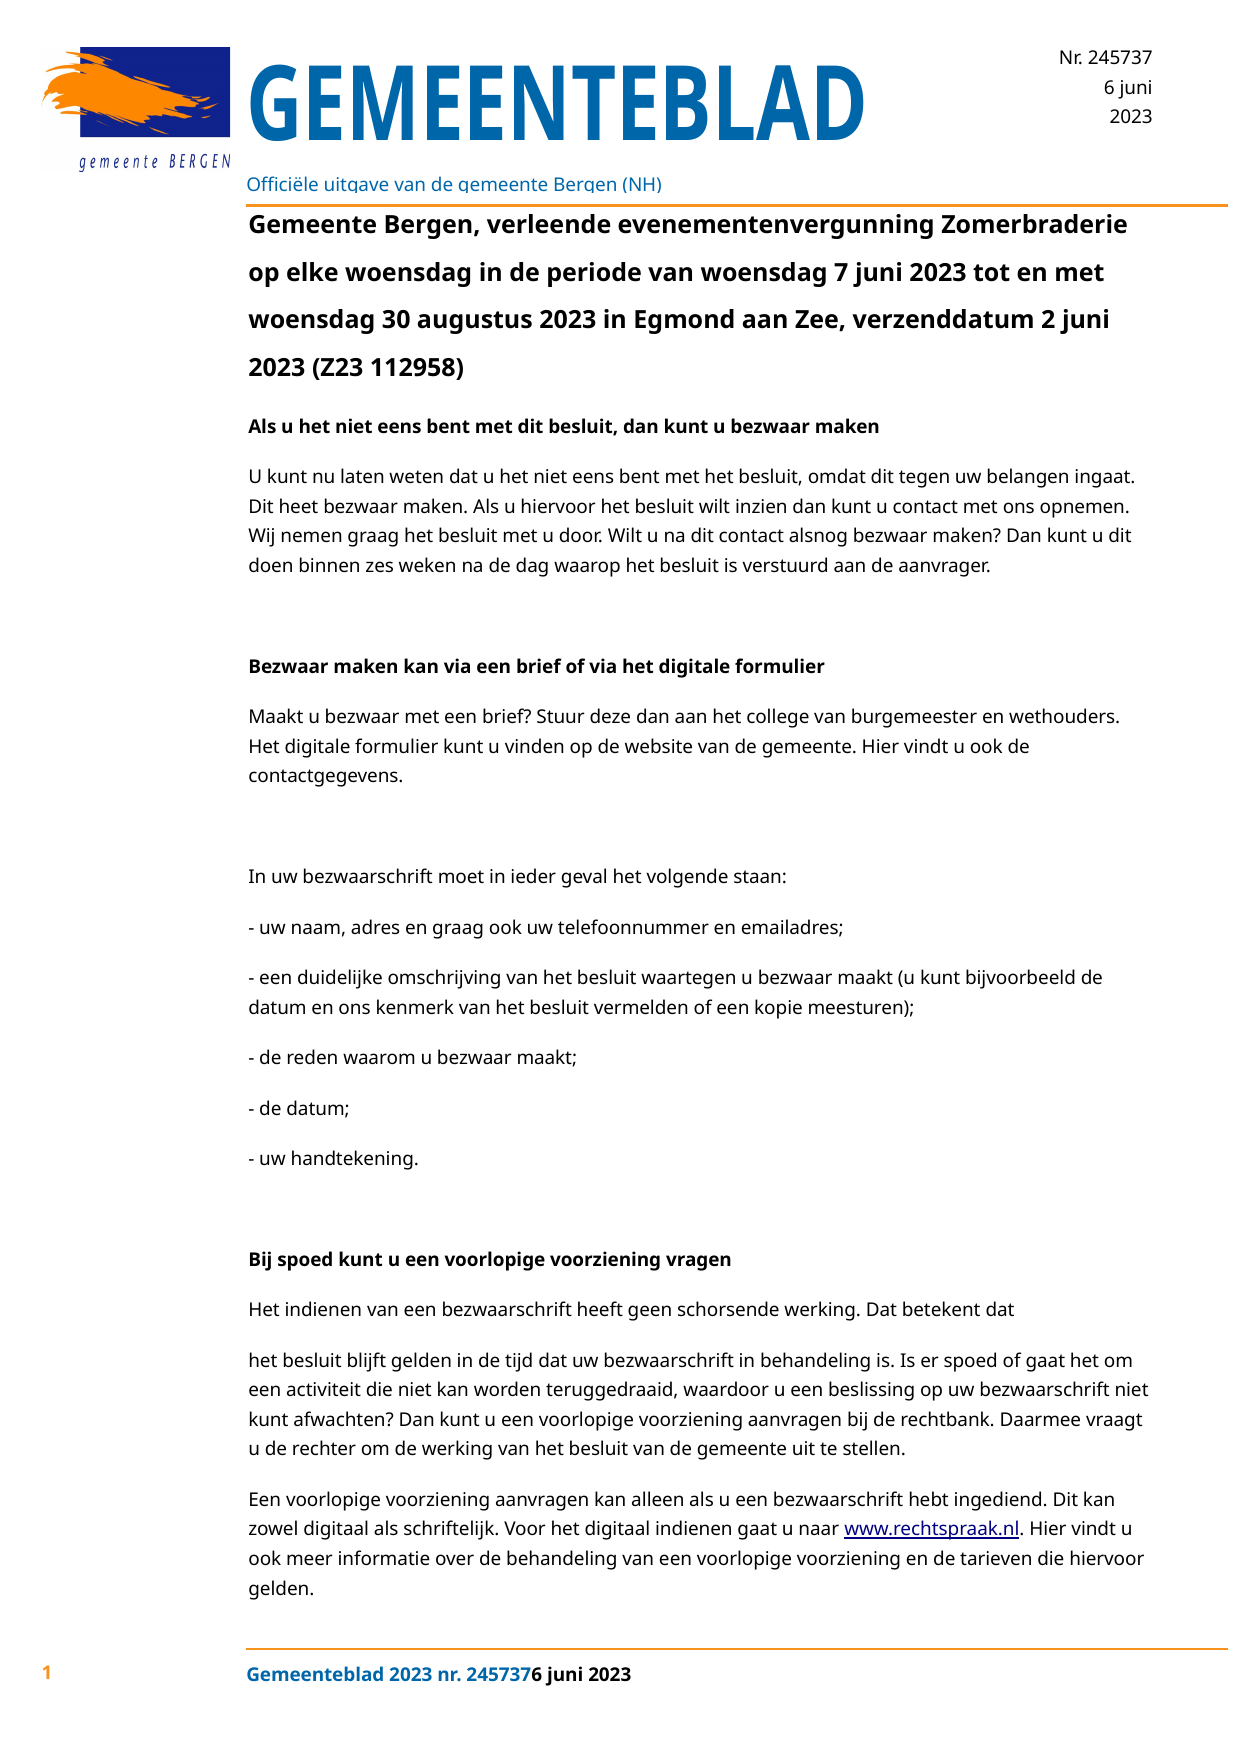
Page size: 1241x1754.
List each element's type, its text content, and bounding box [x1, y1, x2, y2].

text U kunt nu laten weten dat u het niet eens bent met het besluit, omdat dit tegen uw belangen ingaat. Dit heet bezwaar maken. Als u hiervoor het besluit wilt inzien dan kunt u contact met ons opnemen. Wij nemen graag het besluit met u door. Wilt u na dit contact alsnog bezwaar maken? Dan kunt u dit doen binnen zes weken na de dag waarop het besluit is verstuurd aan de aanvrager. [248, 463, 1152, 578]
text Het indienen van een bezwaarschrift heeft geen schorsende werking. Dat betekent dat [248, 1296, 1152, 1322]
text het besluit blijft gelden in de tijd dat uw bezwaarschrift in behandeling is. Is er spoed of gaat het om een activiteit die niet kan worden teruggedraaid, waardoor u een beslissing op uw bezwaarschrift niet kunt afwachten? Dan kunt u een voorlopige voorziening aanvragen bij de rechtbank. Daarmee vraagt u de rechter om de werking van het besluit van de gemeente uit te stellen. [248, 1347, 1152, 1461]
text Maakt u bezwaar met een brief? Stuur deze dan aan het college van burgemeester en wethouders. Het digitale formulier kunt u vinden op de website van de gemeente. Hier vindt u ook de contactgegevens. [248, 703, 1152, 788]
text - uw handtekening. [248, 1145, 1152, 1171]
text - de reden waarom u bezwaar maakt; [248, 1044, 1152, 1070]
text Een voorlopige voorziening aanvragen kan alleen als u een bezwaarschrift hebt ingediend. Dit kan zowel digitaal als schriftelijk. Voor het digitaal indienen gaat u naar www.rechtspraak.nl. Hier vindt u ook meer informatie over de behandeling van een voorlopige voorziening en de tarieven die hiervoor gelden. [248, 1486, 1152, 1601]
text Bij spoed kunt u een voorlopige voorziening vragen [248, 1246, 1152, 1272]
text - een duidelijke omschrijving van het besluit waartegen u bezwaar maakt (u kunt bijvoorbeeld de datum en ons kenmerk van het besluit vermelden of een kopie meesturen); [248, 964, 1152, 1020]
text Gemeente Bergen, verleende evenementenvergunning Zomerbraderie op elke woensdag in de periode van woensdag 7 juni 2023 tot en met woensdag 30 augustus 2023 in Egmond aan Zee, verzenddatum 2 juni 2023 (Z23 112958) [248, 207, 1152, 384]
text - de datum; [248, 1095, 1152, 1121]
text Als u het niet eens bent met dit besluit, dan kunt u bezwaar maken [248, 413, 1152, 439]
text Bezwaar maken kan via een brief of via het digitale formulier [248, 653, 1152, 679]
text - uw naam, adres en graag ook uw telefoonnummer en emailadres; [248, 914, 1152, 940]
text In uw bezwaarschrift moet in ieder geval het volgende staan: [248, 863, 1152, 889]
picture [41, 47, 231, 172]
